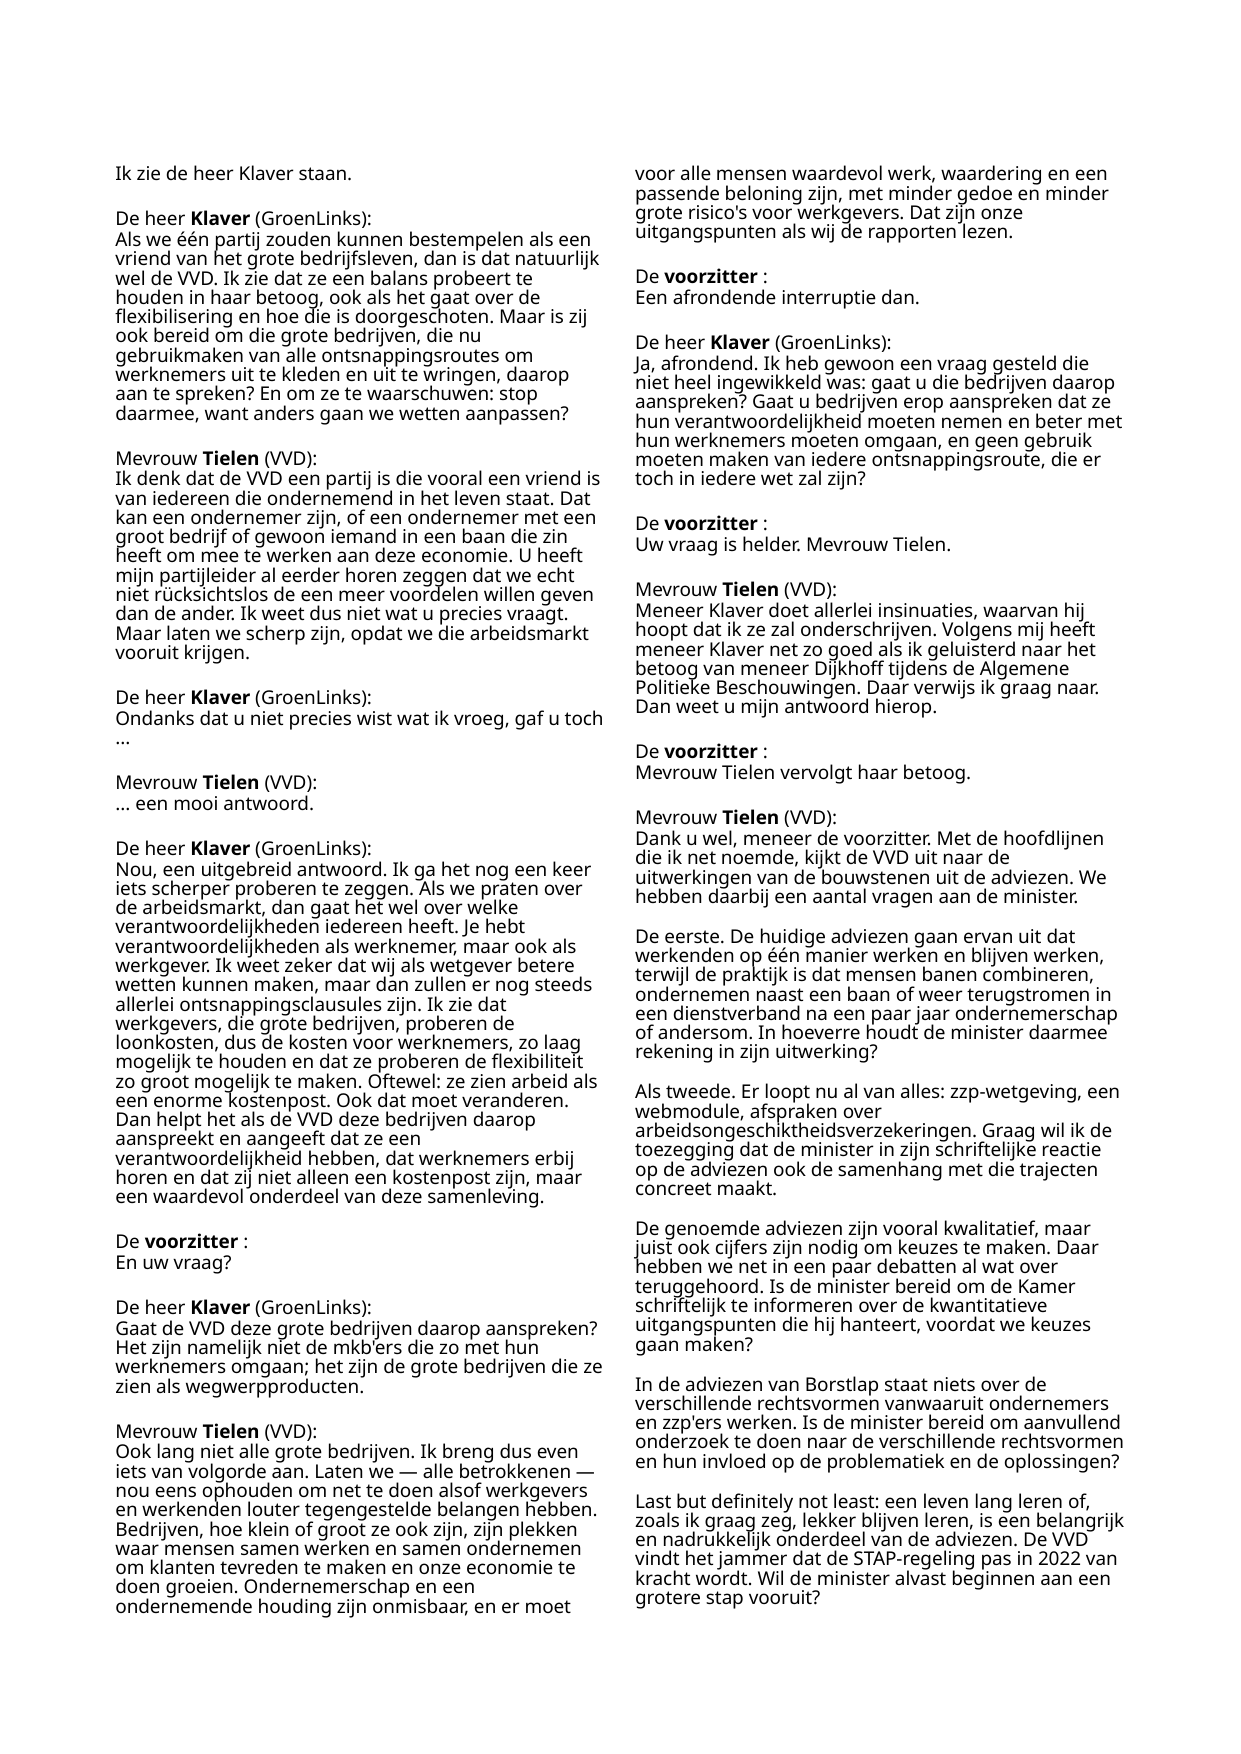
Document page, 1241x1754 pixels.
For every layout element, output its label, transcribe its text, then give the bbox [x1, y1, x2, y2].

text Uw vraag is helder. Mevrouw Tielen. [635, 536, 1125, 556]
text ... een mooi antwoord. [115, 795, 605, 814]
text Ik denk dat de VVD een partij is die vooral een vriend is van iedereen die ondernemend in het leven staat. Dat kan een ondernemer zijn, of een ondernemer met een groot bedrijf of gewoon iemand in een baan die zin heeft om mee te werken aan deze economie. U heeft mijn partijleider al eerder horen zeggen dat we echt niet rücksichtslos de een meer voordelen willen geven dan de ander. Ik weet dus niet wat u precies vraagt. Maar laten we scherp zijn, opdat we die arbeidsmarkt vooruit krijgen. [115, 470, 605, 663]
text Dank u wel, meneer de voorzitter. Met de hoofdlijnen die ik net noemde, kijkt de VVD uit naar de uitwerkingen van de bouwstenen uit de adviezen. We hebben daarbij een aantal vragen aan de minister. [635, 830, 1125, 907]
text voor alle mensen waardevol werk, waardering en een passende beloning zijn, met minder gedoe en minder grote risico's voor werkgevers. Dat zijn onze uitgangspunten als wij de rapporten lezen. [635, 165, 1125, 242]
text Als tweede. Er loopt nu al van alles: zzp-wetgeving, een webmodule, afspraken over arbeidsongeschiktheidsverzekeringen. Graag wil ik de toezegging dat de minister in zijn schriftelijke reactie op de adviezen ook de samenhang met die trajecten concreet maakt. [635, 1083, 1125, 1199]
text Mevrouw Tielen (VVD): [635, 804, 1125, 830]
text Mevrouw Tielen (VVD): [115, 769, 605, 795]
text Ondanks dat u niet precies wist wat ik vroeg, gaf u toch ... [115, 710, 605, 748]
text Mevrouw Tielen (VVD): [115, 1418, 605, 1443]
text De voorzitter : [635, 511, 1125, 536]
text De voorzitter : [635, 263, 1125, 289]
text En uw vraag? [115, 1254, 605, 1273]
text De heer Klaver (GroenLinks): [115, 205, 605, 231]
text De voorzitter : [115, 1228, 605, 1254]
text In de adviezen van Borstlap staat niets over de verschillende rechtsvormen vanwaaruit ondernemers en zzp'ers werken. Is de minister bereid om aanvullend onderzoek te doen naar de verschillende rechtsvormen en hun invloed op de problematiek en de oplossingen? [635, 1376, 1125, 1472]
text De heer Klaver (GroenLinks): [115, 1294, 605, 1320]
text Ik zie de heer Klaver staan. [115, 165, 605, 184]
text Mevrouw Tielen (VVD): [635, 576, 1125, 602]
text Ook lang niet alle grote bedrijven. Ik breng dus even iets van volgorde aan. Laten we — alle betrokkenen — nou eens ophouden om net te doen alsof werkgevers en werkenden louter tegengestelde belangen hebben. Bedrijven, hoe klein of groot ze ook zijn, zijn plekken waar mensen samen werken en samen ondernemen om klanten tevreden te maken en onze economie te doen groeien. Ondernemerschap en een ondernemende houding zijn onmisbaar, en er moet [115, 1443, 605, 1617]
text De voorzitter : [635, 738, 1125, 764]
text De heer Klaver (GroenLinks): [115, 684, 605, 710]
text Als we één partij zouden kunnen bestempelen als een vriend van het grote bedrijfsleven, dan is dat natuurlijk wel de VVD. Ik zie dat ze een balans probeert te houden in haar betoog, ook als het gaat over de flexibilisering en hoe die is doorgeschoten. Maar is zij ook bereid om die grote bedrijven, die nu gebruikmaken van alle ontsnappingsroutes om werknemers uit te kleden en uit te wringen, daarop aan te spreken? En om ze te waarschuwen: stop daarmee, want anders gaan we wetten aanpassen? [115, 231, 605, 424]
text Een afrondende interruptie dan. [635, 289, 1125, 308]
text De eerste. De huidige adviezen gaan ervan uit dat werkenden op één manier werken en blijven werken, terwijl de praktijk is dat mensen banen combineren, ondernemen naast een baan of weer terugstromen in een dienstverband na een paar jaar ondernemerschap of andersom. In hoeverre houdt de minister daarmee rekening in zijn uitwerking? [635, 928, 1125, 1063]
text Meneer Klaver doet allerlei insinuaties, waarvan hij hoopt dat ik ze zal onderschrijven. Volgens mij heeft meneer Klaver net zo goed als ik geluisterd naar het betoog van meneer Dijkhoff tijdens de Algemene Politieke Beschouwingen. Daar verwijs ik graag naar. Dan weet u mijn antwoord hierop. [635, 602, 1125, 718]
text Nou, een uitgebreid antwoord. Ik ga het nog een keer iets scherper proberen te zeggen. Als we praten over de arbeidsmarkt, dan gaat het wel over welke verantwoordelijkheden iedereen heeft. Je hebt verantwoordelijkheden als werknemer, maar ook als werkgever. Ik weet zeker dat wij als wetgever betere wetten kunnen maken, maar dan zullen er nog steeds allerlei ontsnappingsclausules zijn. Ik zie dat werkgevers, die grote bedrijven, proberen de loonkosten, dus de kosten voor werknemers, zo laag mogelijk te houden en dat ze proberen de flexibiliteit zo groot mogelijk te maken. Oftewel: ze zien arbeid als een enorme kostenpost. Ook dat moet veranderen. Dan helpt het als de VVD deze bedrijven daarop aanspreekt en aangeeft dat ze een verantwoordelijkheid hebben, dat werknemers erbij horen en dat zij niet alleen een kostenpost zijn, maar een waardevol onderdeel van deze samenleving. [115, 861, 605, 1207]
text Ja, afrondend. Ik heb gewoon een vraag gesteld die niet heel ingewikkeld was: gaat u die bedrijven daarop aanspreken? Gaat u bedrijven erop aanspreken dat ze hun verantwoordelijkheid moeten nemen en beter met hun werknemers moeten omgaan, en geen gebruik moeten maken van iedere ontsnappingsroute, die er toch in iedere wet zal zijn? [635, 355, 1125, 490]
text Mevrouw Tielen vervolgt haar betoog. [635, 764, 1125, 783]
text Mevrouw Tielen (VVD): [115, 445, 605, 470]
text Gaat de VVD deze grote bedrijven daarop aanspreken? Het zijn namelijk niet de mkb'ers die zo met hun werknemers omgaan; het zijn de grote bedrijven die ze zien als wegwerpproducten. [115, 1320, 605, 1397]
text De genoemde adviezen zijn vooral kwalitatief, maar juist ook cijfers zijn nodig om keuzes te maken. Daar hebben we net in een paar debatten al wat over teruggehoord. Is de minister bereid om de Kamer schriftelijk te informeren over de kwantitatieve uitgangspunten die hij hanteert, voordat we keuzes gaan maken? [635, 1220, 1125, 1355]
text De heer Klaver (GroenLinks): [635, 329, 1125, 355]
text Last but definitely not least: een leven lang leren of, zoals ik graag zeg, lekker blijven leren, is een belangrijk en nadrukkelijk onderdeel van de adviezen. De VVD vindt het jammer dat de STAP-regeling pas in 2022 van kracht wordt. Wil de minister alvast beginnen aan een grotere stap vooruit? [635, 1493, 1125, 1608]
text De heer Klaver (GroenLinks): [115, 835, 605, 861]
